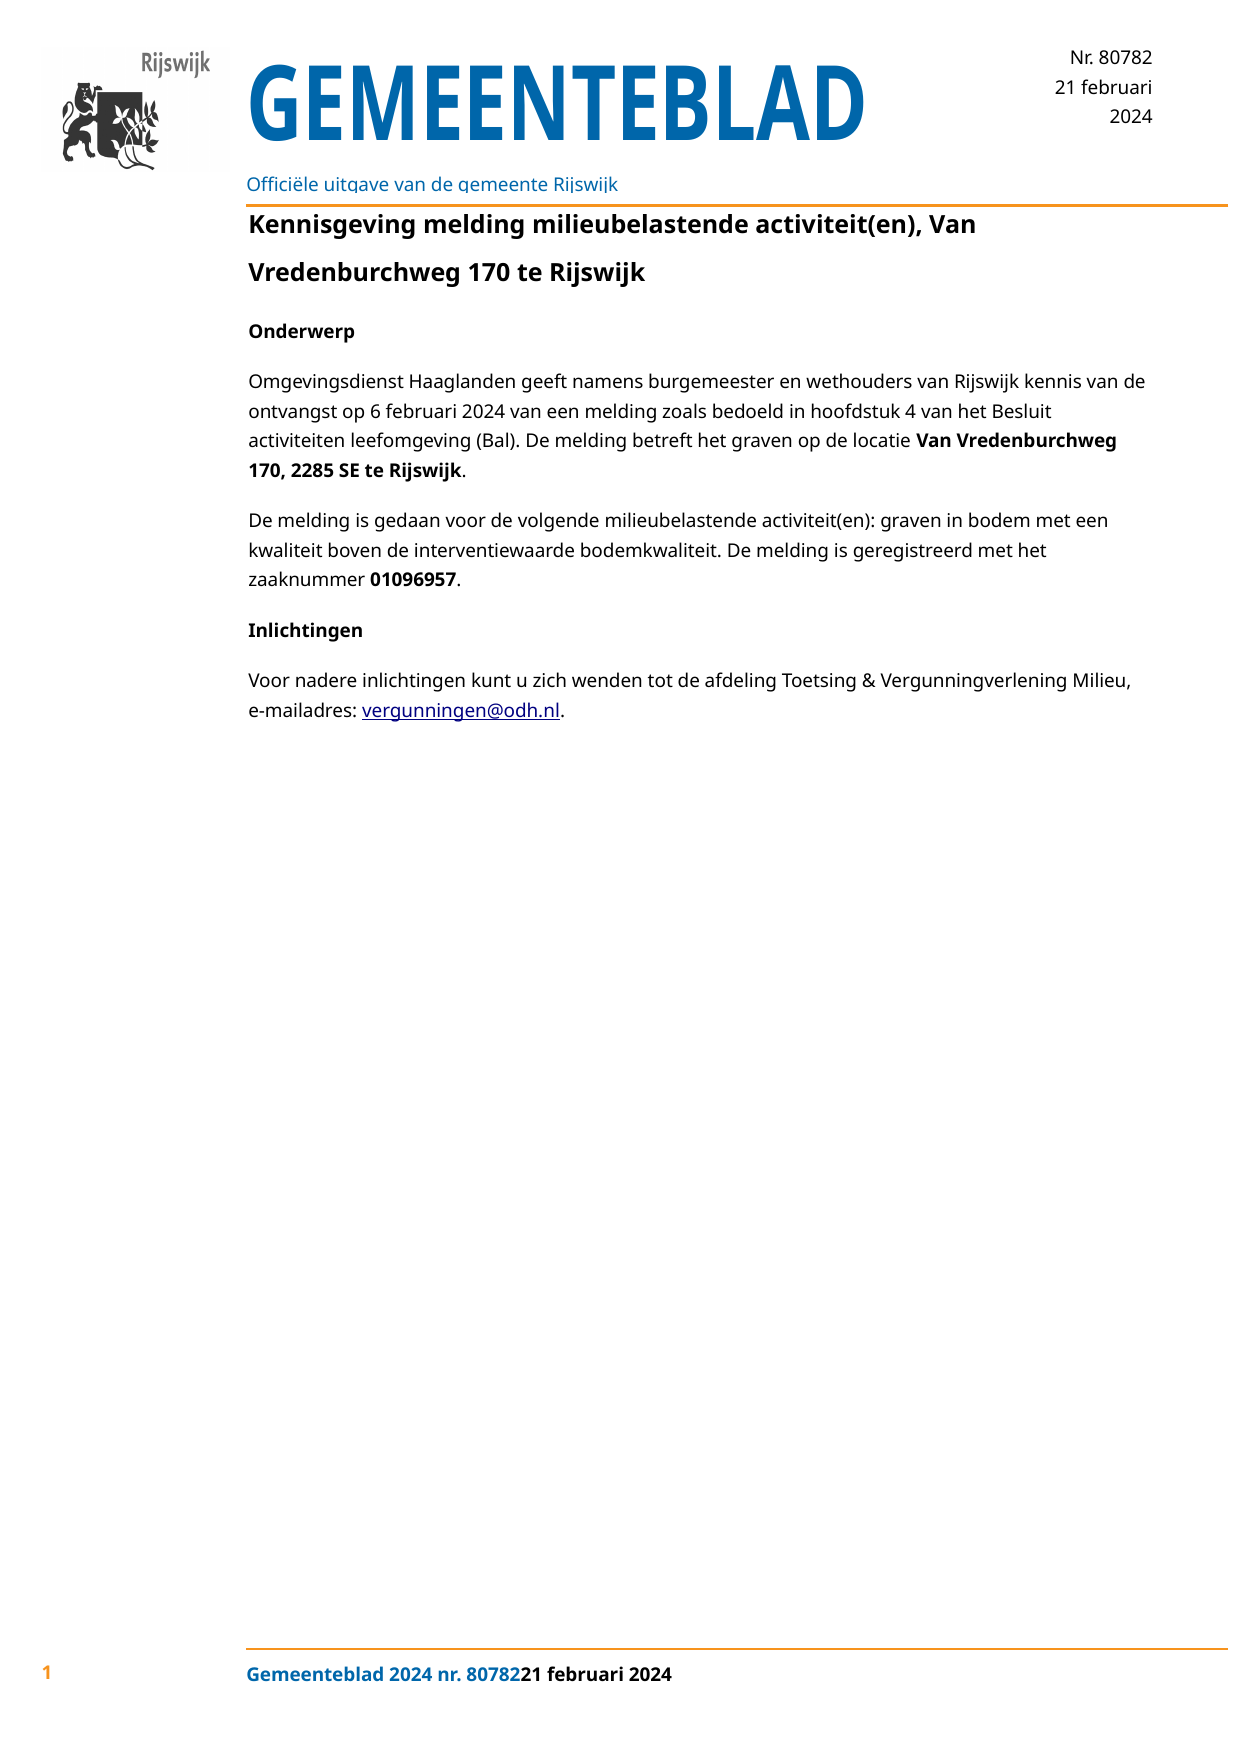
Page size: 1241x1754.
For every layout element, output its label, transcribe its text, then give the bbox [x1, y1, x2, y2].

text Inlichtingen [248, 617, 1152, 643]
text Onderwerp [248, 318, 1152, 344]
text Omgevingsdienst Haaglanden geeft namens burgemeester en wethouders van Rijswijk kennis van de ontvangst op 6 februari 2024 van een melding zoals bedoeld in hoofdstuk 4 van het Besluit activiteiten leefomgeving (Bal). De melding betreft het graven op de locatie Van Vredenburchweg 170, 2285 SE te Rijswijk. [248, 368, 1152, 483]
text Kennisgeving melding milieubelastende activiteit(en), Van Vredenburchweg 170 te Rijswijk [248, 207, 1152, 288]
text De melding is gedaan voor de volgende milieubelastende activiteit(en): graven in bodem met een kwaliteit boven de interventiewaarde bodemkwaliteit. De melding is geregistreerd met het zaaknummer 01096957. [248, 507, 1152, 592]
picture [41, 47, 231, 172]
text Voor nadere inlichtingen kunt u zich wenden tot de afdeling Toetsing & Vergunningverlening Milieu, e-mailadres: vergunningen@odh.nl. [248, 667, 1152, 723]
